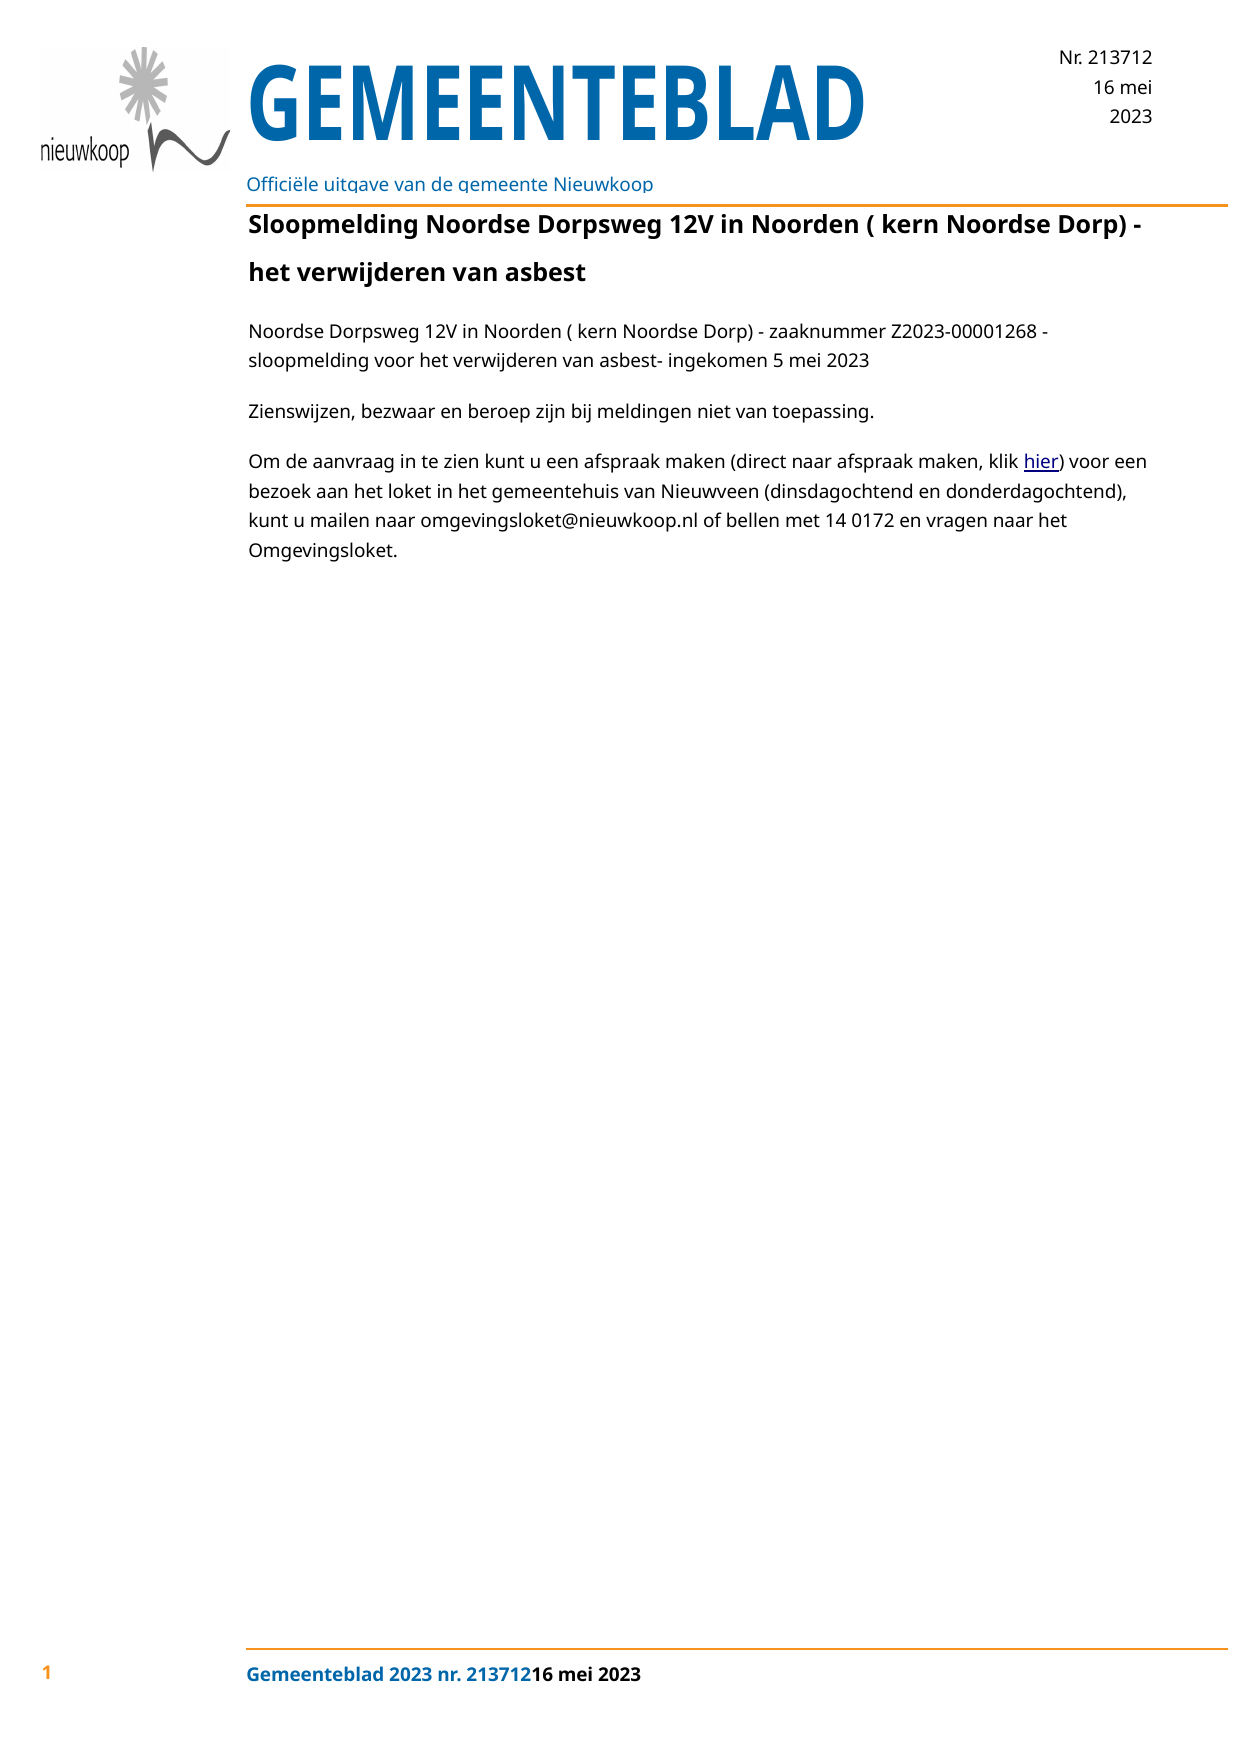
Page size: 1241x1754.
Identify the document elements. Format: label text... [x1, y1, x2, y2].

picture [41, 47, 231, 172]
text Zienswijzen, bezwaar en beroep zijn bij meldingen niet van toepassing. [248, 398, 1152, 424]
text Sloopmelding Noordse Dorpsweg 12V in Noorden ( kern Noordse Dorp) - het verwijderen van asbest [248, 207, 1152, 288]
text Om de aanvraag in te zien kunt u een afspraak maken (direct naar afspraak maken, klik hier) voor een bezoek aan het loket in het gemeentehuis van Nieuwveen (dinsdagochtend en donderdagochtend), kunt u mailen naar omgevingsloket@nieuwkoop.nl of bellen met 14 0172 en vragen naar het Omgevingsloket. [248, 448, 1152, 563]
text Noordse Dorpsweg 12V in Noorden ( kern Noordse Dorp) - zaaknummer Z2023-00001268 - sloopmelding voor het verwijderen van asbest- ingekomen 5 mei 2023 [248, 318, 1152, 373]
